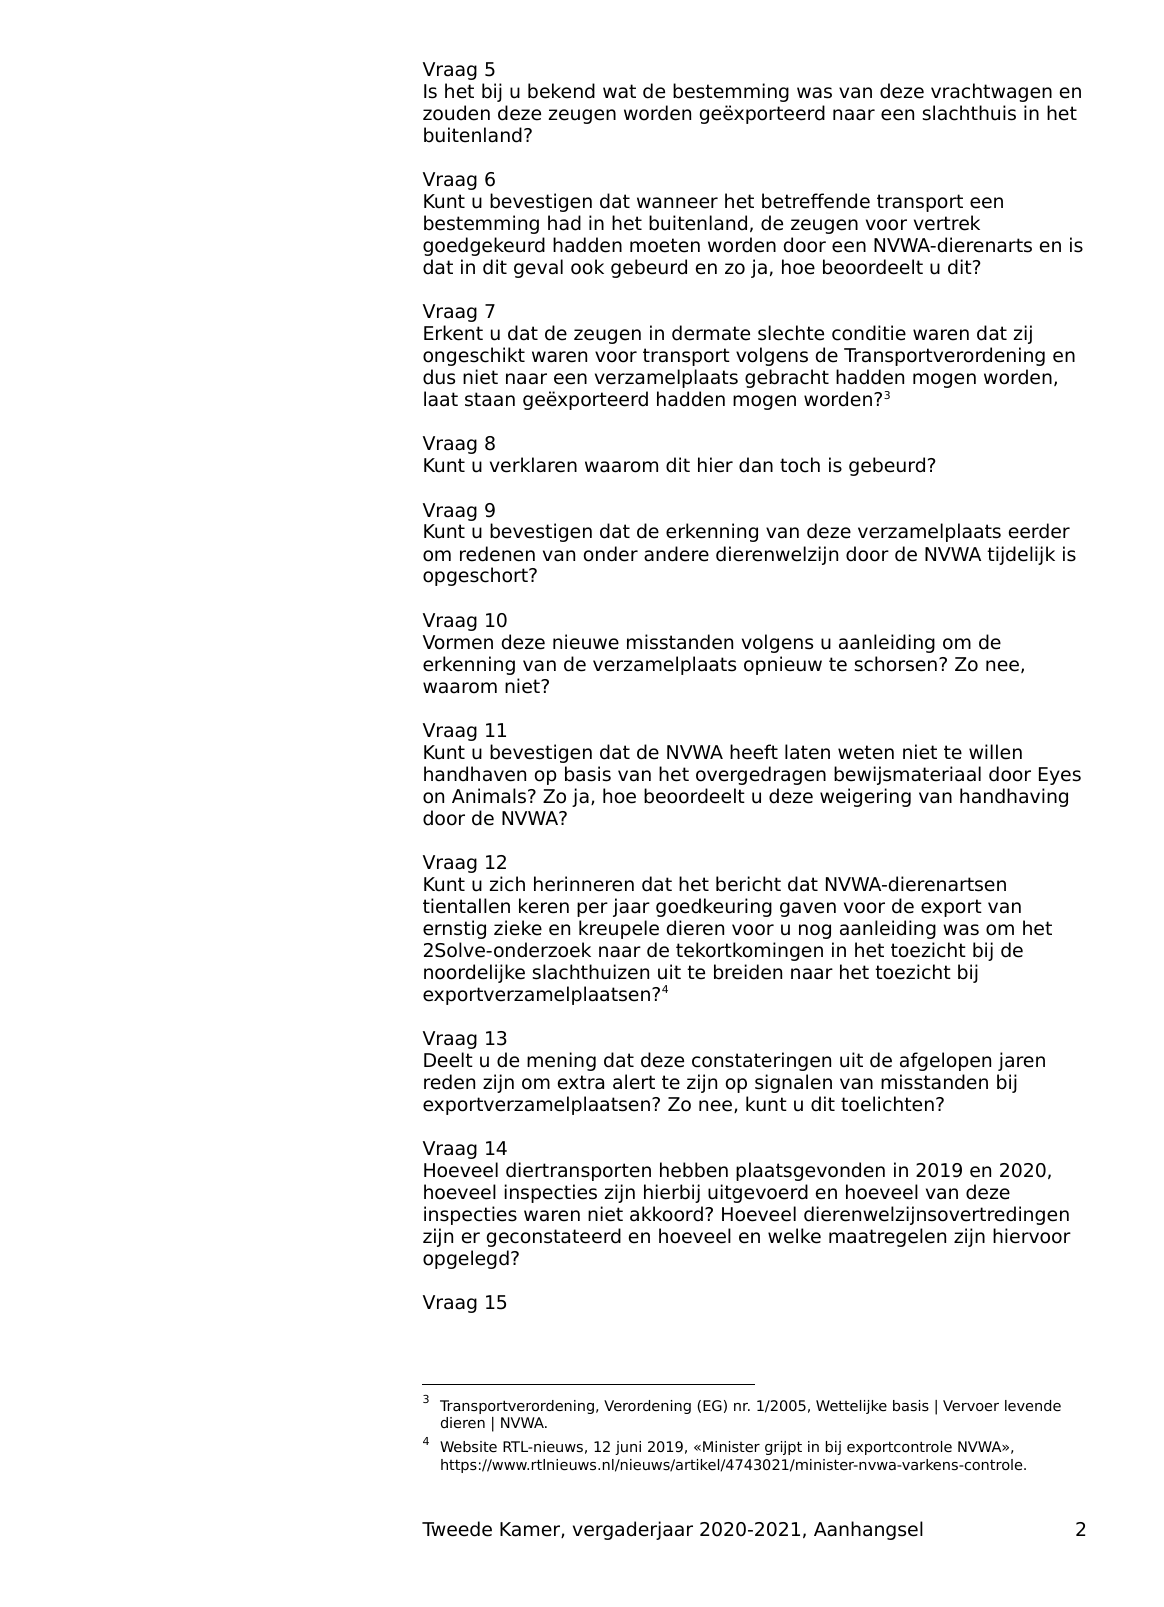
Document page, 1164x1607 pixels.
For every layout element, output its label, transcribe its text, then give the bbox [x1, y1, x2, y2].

text Vraag 12 [422, 852, 1087, 874]
text Deelt u de mening dat deze constateringen uit de afgelopen jaren reden zijn om extra alert te zijn op signalen van misstanden bij exportverzamelplaatsen? Zo nee, kunt u dit toelichten? [422, 1050, 1087, 1116]
text Vraag 9 [422, 499, 1087, 521]
text Vraag 8 [422, 433, 1087, 455]
text Vraag 13 [422, 1028, 1087, 1050]
text Erkent u dat de zeugen in dermate slechte conditie waren dat zij ongeschikt waren voor transport volgens de Transportverordening en dus niet naar een verzamelplaats gebracht hadden mogen worden, laat staan geëxporteerd hadden mogen worden? [422, 323, 1087, 411]
text Website RTL-nieuws, 12 juni 2019, «Minister grijpt in bij exportcontrole NVWA», https://www.rtlnieuws.nl/nieuws/artikel/4743021/minister-nvwa-varkens-controle. [422, 1435, 1087, 1474]
text Kunt u verklaren waarom dit hier dan toch is gebeurd? [422, 455, 1087, 477]
text Hoeveel diertransporten hebben plaatsgevonden in 2019 en 2020, hoeveel inspecties zijn hierbij uitgevoerd en hoeveel van deze inspecties waren niet akkoord? Hoeveel dierenwelzijnsovertredingen zijn er geconstateerd en hoeveel en welke maatregelen zijn hiervoor opgelegd? [422, 1160, 1087, 1270]
text Kunt u bevestigen dat de NVWA heeft laten weten niet te willen handhaven op basis van het overgedragen bewijsmateriaal door Eyes on Animals? Zo ja, hoe beoordeelt u deze weigering van handhaving door de NVWA? [422, 742, 1087, 829]
text Vraag 5 [422, 59, 1087, 81]
text Is het bij u bekend wat de bestemming was van deze vrachtwagen en zouden deze zeugen worden geëxporteerd naar een slachthuis in het buitenland? [422, 81, 1087, 147]
text Transportverordening, Verordening (EG) nr. 1/2005, Wettelijke basis | Vervoer levende dieren | NVWA. [422, 1393, 1087, 1432]
text Vraag 7 [422, 301, 1087, 323]
text Vormen deze nieuwe misstanden volgens u aanleiding om de erkenning van de verzamelplaats opnieuw te schorsen? Zo nee, waarom niet? [422, 632, 1087, 697]
text Vraag 15 [422, 1292, 1087, 1314]
text Kunt u bevestigen dat de erkenning van deze verzamelplaats eerder om redenen van onder andere dierenwelzijn door de NVWA tijdelijk is opgeschort? [422, 521, 1087, 587]
text Kunt u bevestigen dat wanneer het betreffende transport een bestemming had in het buitenland, de zeugen voor vertrek goedgekeurd hadden moeten worden door een NVWA-dierenarts en is dat in dit geval ook gebeurd en zo ja, hoe beoordeelt u dit? [422, 191, 1087, 279]
text Vraag 6 [422, 169, 1087, 191]
text Vraag 10 [422, 609, 1087, 632]
text Vraag 14 [422, 1138, 1087, 1160]
text Kunt u zich herinneren dat het bericht dat NVWA-dierenartsen tientallen keren per jaar goedkeuring gaven voor de export van ernstig zieke en kreupele dieren voor u nog aanleiding was om het 2Solve-onderzoek naar de tekortkomingen in het toezicht bij de noordelijke slachthuizen uit te breiden naar het toezicht bij exportverzamelplaatsen? [422, 874, 1087, 1006]
text Vraag 11 [422, 720, 1087, 742]
